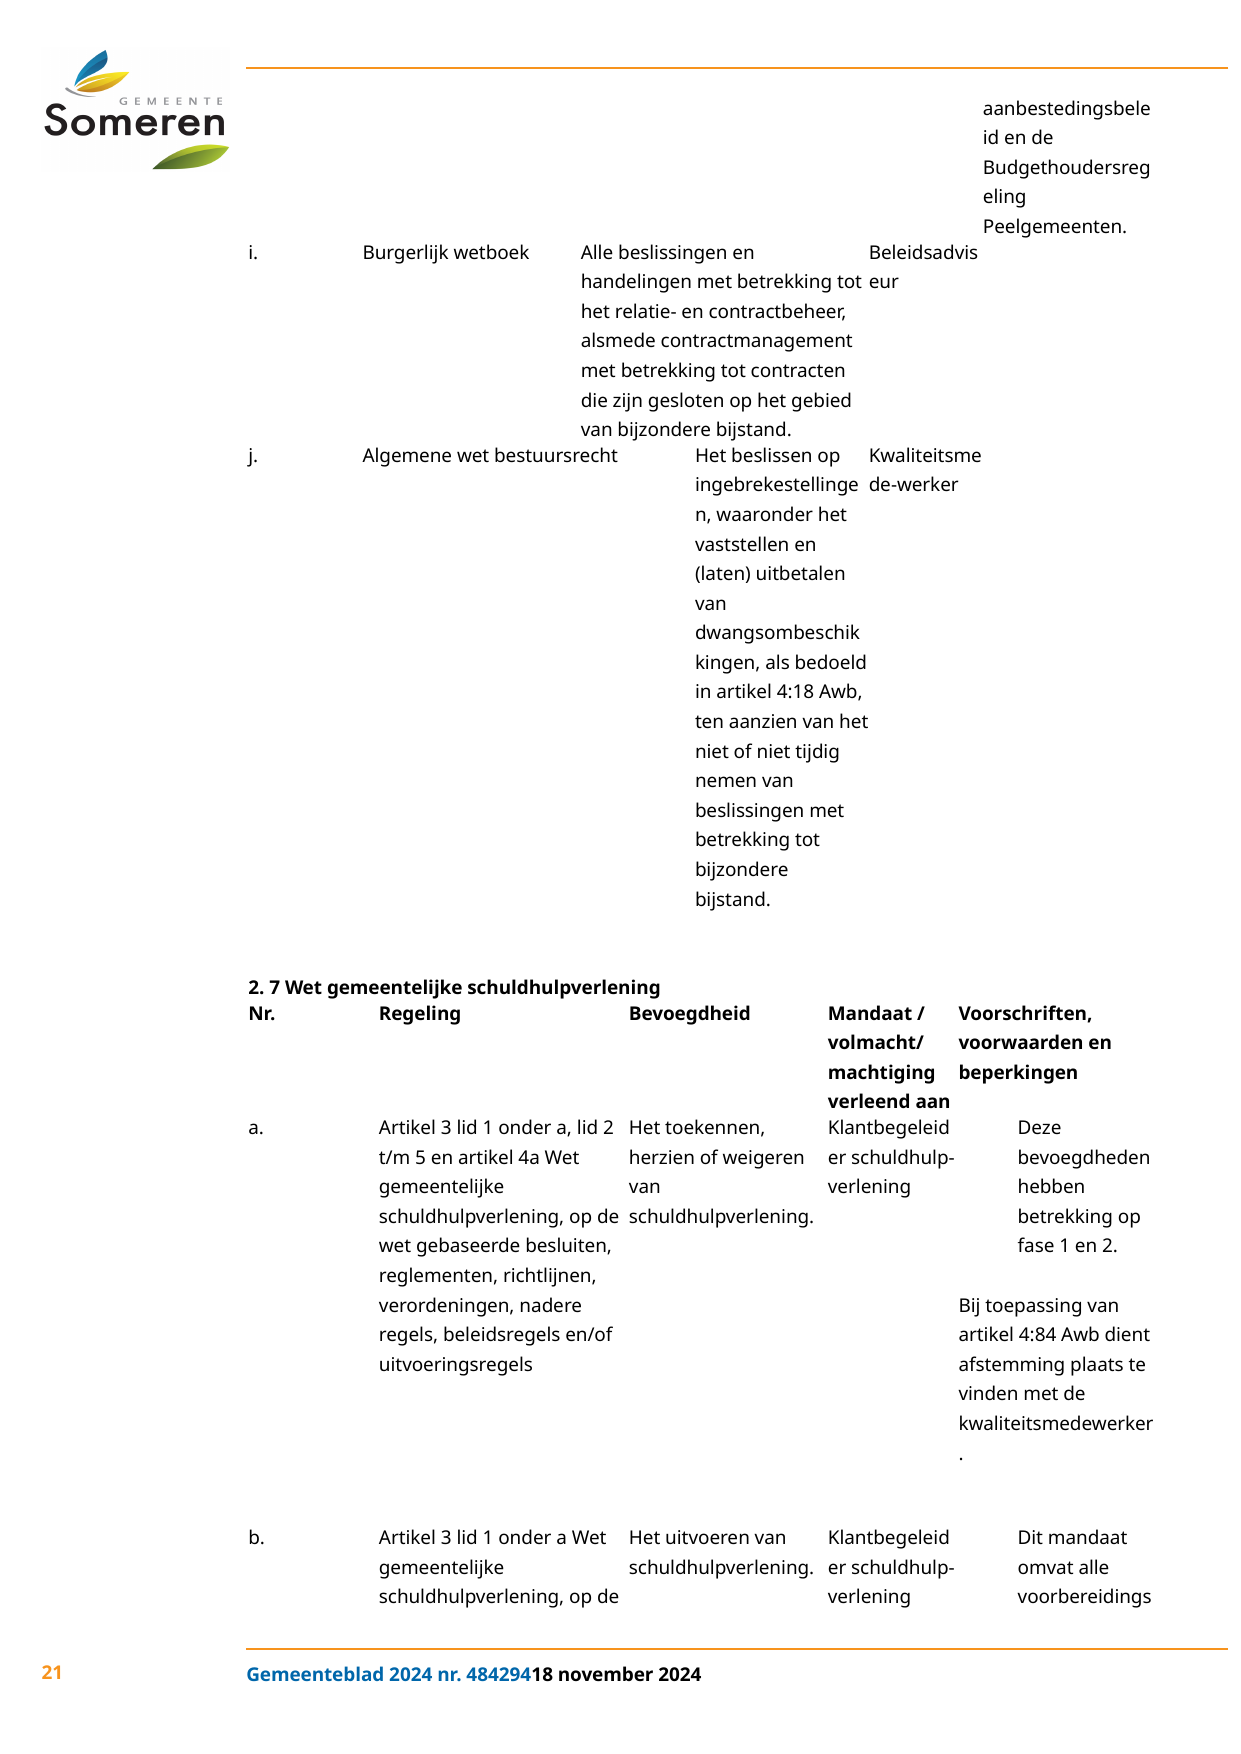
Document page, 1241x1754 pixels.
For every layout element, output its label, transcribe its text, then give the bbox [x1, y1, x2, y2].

table_cell Nr. [248, 1000, 379, 1114]
table_cell Klantbegeleider schuldhulp-verlening [828, 1114, 958, 1524]
table_cell Deze bevoegdheden hebben betrekking op fase 1 en 2. Bij toepassing van artikel 4:84 Awb dient afstemming plaats te vinden met de kwaliteitsmedewerker. [958, 1114, 1152, 1524]
table_cell [695, 95, 868, 239]
table_cell Kwaliteitsmede-werker [869, 442, 983, 912]
table_cell Algemene wet bestuursrecht [362, 442, 695, 912]
table_cell Artikel 3 lid 1 onder a Wet gemeentelijke schuldhulpverlening, op de [379, 1525, 629, 1609]
table_cell Burgerlijk wetboek [362, 239, 581, 442]
table_cell aanbestedingsbeleid en de Budgethoudersregeling Peelgemeenten. [983, 95, 1152, 239]
table_cell [869, 95, 983, 239]
table_cell i. [248, 239, 362, 442]
table_cell Voorschriften, voorwaarden en beperkingen [958, 1000, 1152, 1114]
table_cell Het uitvoeren van schuldhulpverlening. [629, 1525, 828, 1609]
table_cell Mandaat / volmacht/ machtiging verleend aan [828, 1000, 958, 1114]
table_cell Regeling [379, 1000, 629, 1114]
table_cell Het toekennen, herzien of weigeren van schuldhulpverlening. [629, 1114, 828, 1524]
table_cell Artikel 3 lid 1 onder a, lid 2 t/m 5 en artikel 4a Wet gemeentelijke schuldhulpverlening, op de wet gebaseerde besluiten, reglementen, richtlijnen, verordeningen, nadere regels, beleidsregels en/of uitvoeringsregels [379, 1114, 629, 1524]
table_header 2. 7 Wet gemeentelijke schuldhulpverlening [248, 945, 1152, 1000]
table_cell [248, 95, 362, 239]
table_cell [983, 442, 1152, 912]
table_cell b. [248, 1525, 379, 1609]
table_cell Dit mandaat omvat alle voorbereidings- [958, 1525, 1152, 1609]
table_cell a. [248, 1114, 379, 1524]
picture [41, 47, 231, 172]
table_cell j. [248, 442, 362, 912]
table_cell Alle beslissingen en handelingen met betrekking tot het relatie- en contractbeheer, alsmede contractmanagement met betrekking tot contracten die zijn gesloten op het gebied van bijzondere bijstand. [581, 239, 868, 442]
table_cell Beleidsadviseur [869, 239, 983, 442]
table_cell [362, 95, 695, 239]
table_cell Bevoegdheid [629, 1000, 828, 1114]
table_cell Klantbegeleider schuldhulp-verlening [828, 1525, 958, 1609]
table_cell Het beslissen op ingebrekestellingen, waaronder het vaststellen en (laten) uitbetalen van dwangsombeschikkingen, als bedoeld in artikel 4:18 Awb, ten aanzien van het niet of niet tijdig nemen van beslissingen met betrekking tot bijzondere bijstand. [695, 442, 868, 912]
table_cell [983, 239, 1152, 442]
